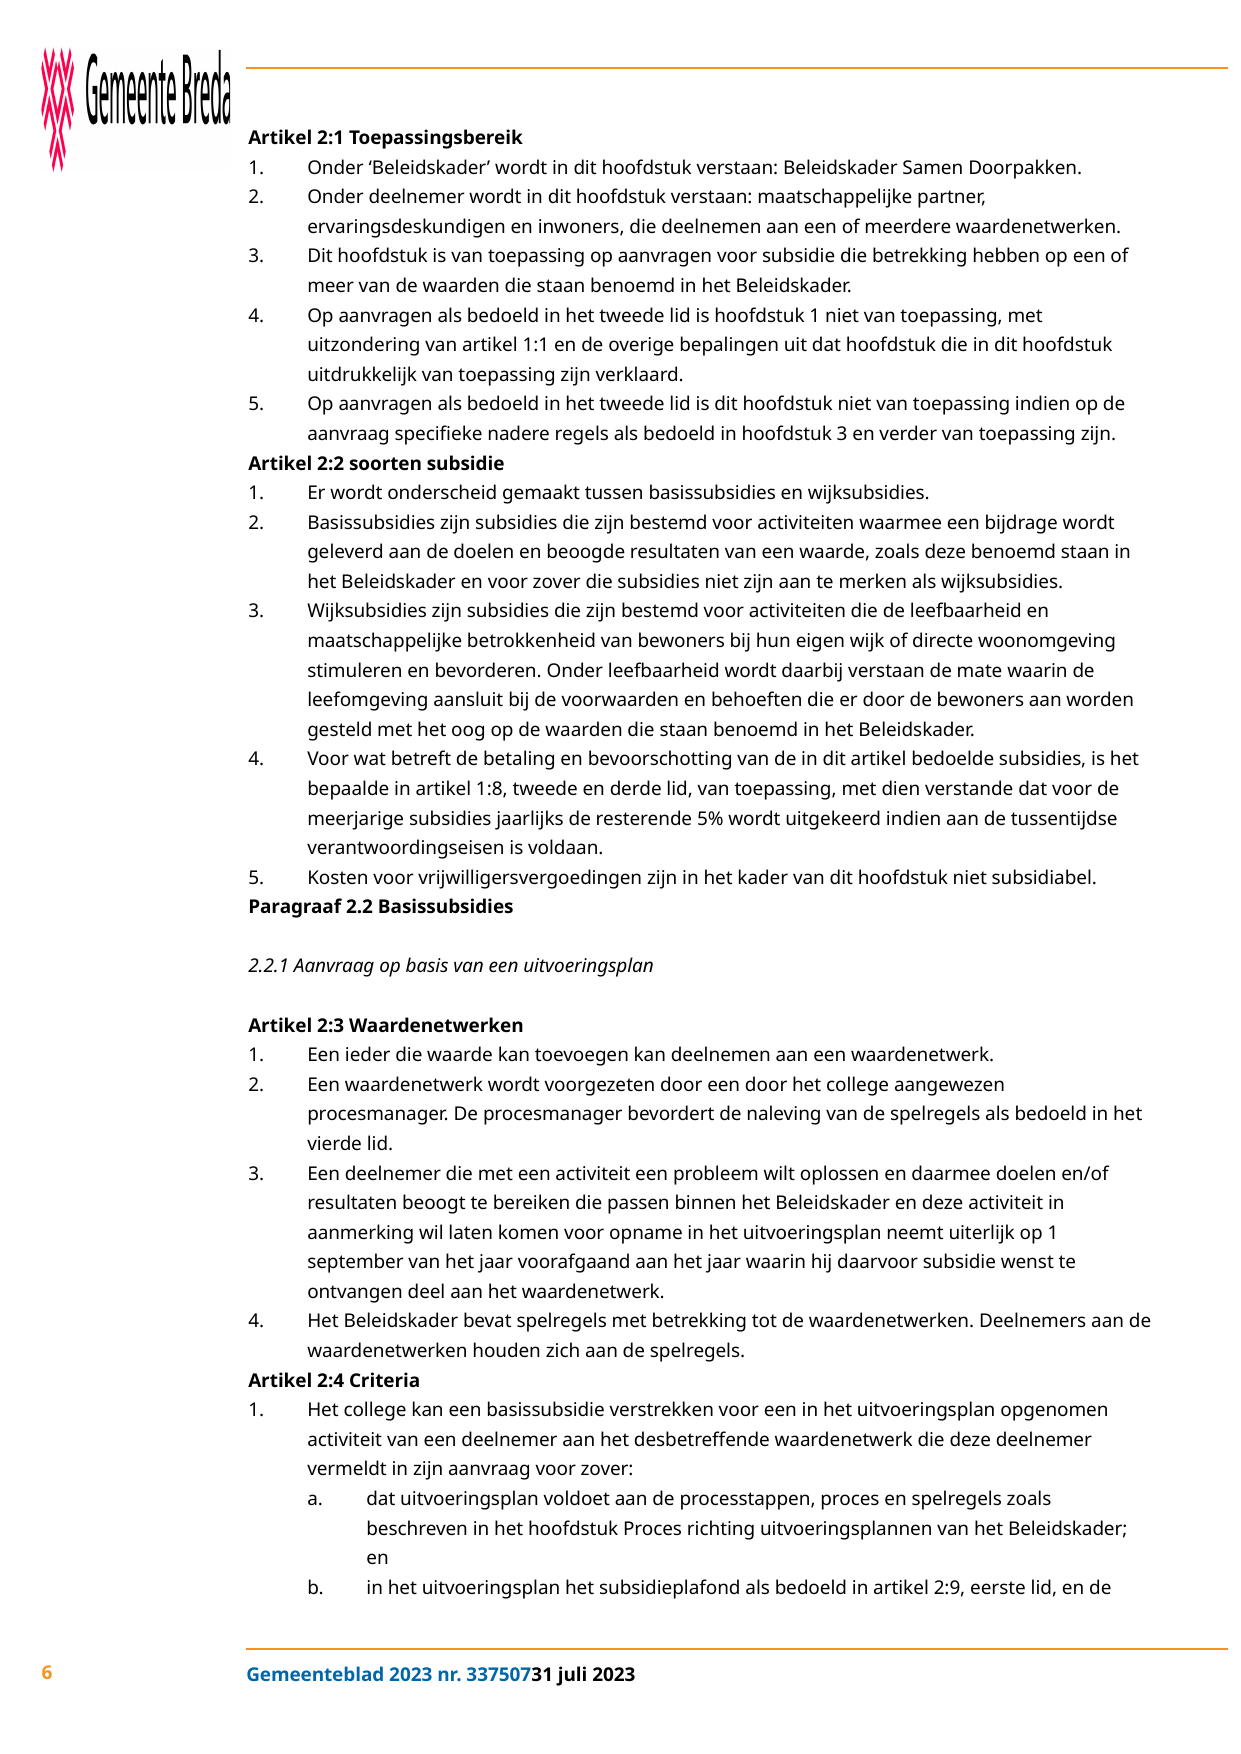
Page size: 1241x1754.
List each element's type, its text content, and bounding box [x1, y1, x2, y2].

text Artikel 2:4 Criteria [248, 1367, 1152, 1393]
list Een waardenetwerk wordt voorgezeten door een door het college aangewezen procesmanager. De procesmanager bevordert de naleving van de spelregels als bedoeld in het vierde lid. [248, 1071, 1152, 1156]
list Voor wat betreft de betaling en bevoorschotting van de in dit artikel bedoelde subsidies, is het bepaalde in artikel 1:8, tweede en derde lid, van toepassing, met dien verstande dat voor de meerjarige subsidies jaarlijks de resterende 5% wordt uitgekeerd indien aan de tussentijdse verantwoordingseisen is voldaan. [248, 746, 1152, 860]
list Dit hoofdstuk is van toepassing op aanvragen voor subsidie die betrekking hebben op een of meer van de waarden die staan benoemd in het Beleidskader. [248, 243, 1152, 298]
list Wijksubsidies zijn subsidies die zijn bestemd voor activiteiten die de leefbaarheid en maatschappelijke betrokkenheid van bewoners bij hun eigen wijk of directe woonomgeving stimuleren en bevorderen. Onder leefbaarheid wordt daarbij verstaan de mate waarin de leefomgeving aansluit bij de voorwaarden en behoeften die er door de bewoners aan worden gesteld met het oog op de waarden die staan benoemd in het Beleidskader. [248, 598, 1152, 742]
text Artikel 2:2 soorten subsidie [248, 450, 1152, 476]
list Een deelnemer die met een activiteit een probleem wilt oplossen en daarmee doelen en/of resultaten beoogt te bereiken die passen binnen het Beleidskader en deze activiteit in aanmerking wil laten komen voor opname in het uitvoeringsplan neemt uiterlijk op 1 september van het jaar voorafgaand aan het jaar waarin hij daarvoor subsidie wenst te ontvangen deel aan het waardenetwerk. [248, 1160, 1152, 1304]
text 2.2.1 Aanvraag op basis van een uitvoeringsplan [248, 953, 1152, 978]
text Paragraaf 2.2 Basissubsidies [248, 893, 1152, 919]
picture [41, 47, 231, 172]
list Onder deelnemer wordt in dit hoofdstuk verstaan: maatschappelijke partner, ervaringsdeskundigen en inwoners, die deelnemen aan een of meerdere waardenetwerken. [248, 183, 1152, 239]
list dat uitvoeringsplan voldoet aan de processtappen, proces en spelregels zoals beschreven in het hoofdstuk Proces richting uitvoeringsplannen van het Beleidskader; en [307, 1485, 1152, 1570]
list Het Beleidskader bevat spelregels met betrekking tot de waardenetwerken. Deelnemers aan de waardenetwerken houden zich aan de spelregels. [248, 1308, 1152, 1363]
list Er wordt onderscheid gemaakt tussen basissubsidies en wijksubsidies. [248, 479, 1152, 505]
list Basissubsidies zijn subsidies die zijn bestemd voor activiteiten waarmee een bijdrage wordt geleverd aan de doelen en beoogde resultaten van een waarde, zoals deze benoemd staan in het Beleidskader en voor zover die subsidies niet zijn aan te merken als wijksubsidies. [248, 509, 1152, 594]
list Het college kan een basissubsidie verstrekken voor een in het uitvoeringsplan opgenomen activiteit van een deelnemer aan het desbetreffende waardenetwerk die deze deelnemer vermeldt in zijn aanvraag voor zover: [248, 1396, 1152, 1481]
list Een ieder die waarde kan toevoegen kan deelnemen aan een waardenetwerk. [248, 1041, 1152, 1067]
list Op aanvragen als bedoeld in het tweede lid is dit hoofdstuk niet van toepassing indien op de aanvraag specifieke nadere regels als bedoeld in hoofdstuk 3 en verder van toepassing zijn. [248, 391, 1152, 446]
list Onder ‘Beleidskader’ wordt in dit hoofdstuk verstaan: Beleidskader Samen Doorpakken. [248, 154, 1152, 180]
text Artikel 2:3 Waardenetwerken [248, 1012, 1152, 1038]
list Kosten voor vrijwilligersvergoedingen zijn in het kader van dit hoofdstuk niet subsidiabel. [248, 864, 1152, 890]
list Op aanvragen als bedoeld in het tweede lid is hoofdstuk 1 niet van toepassing, met uitzondering van artikel 1:1 en de overige bepalingen uit dat hoofdstuk die in dit hoofdstuk uitdrukkelijk van toepassing zijn verklaard. [248, 302, 1152, 387]
list in het uitvoeringsplan het subsidieplafond als bedoeld in artikel 2:9, eerste lid, en de [307, 1574, 1152, 1600]
text Artikel 2:1 Toepassingsbereik [248, 124, 1152, 150]
